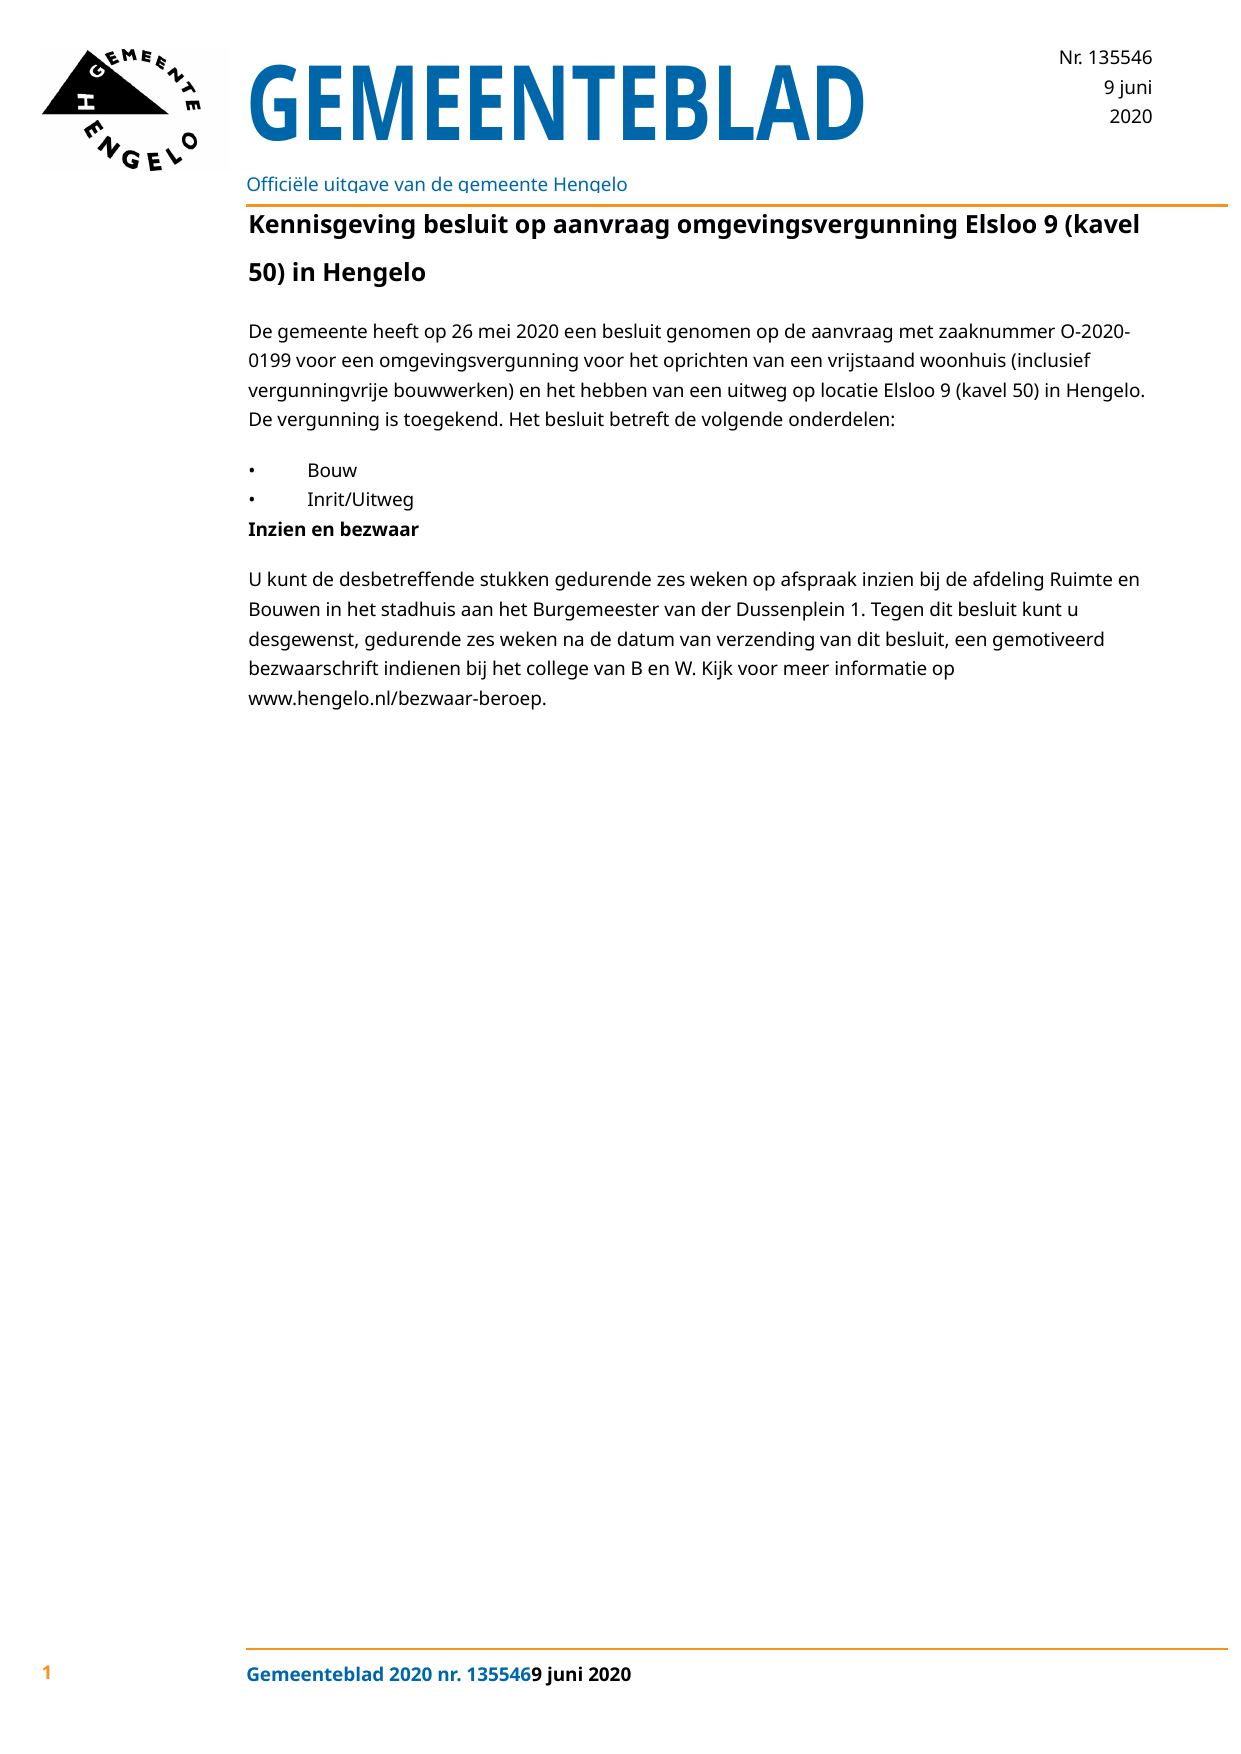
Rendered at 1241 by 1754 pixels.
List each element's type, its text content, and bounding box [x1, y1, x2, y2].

picture [41, 47, 231, 172]
text De gemeente heeft op 26 mei 2020 een besluit genomen op de aanvraag met zaaknummer O-2020-0199 voor een omgevingsvergunning voor het oprichten van een vrijstaand woonhuis (inclusief vergunningvrije bouwwerken) en het hebben van een uitweg op locatie Elsloo 9 (kavel 50) in Hengelo. De vergunning is toegekend. Het besluit betreft de volgende onderdelen: [248, 318, 1152, 432]
list Bouw [248, 457, 1152, 483]
text Kennisgeving besluit op aanvraag omgevingsvergunning Elsloo 9 (kavel 50) in Hengelo [248, 207, 1152, 288]
text Inzien en bezwaar [248, 516, 1152, 542]
list Inrit/Uitweg [248, 487, 1152, 512]
text U kunt de desbetreffende stukken gedurende zes weken op afspraak inzien bij de afdeling Ruimte en Bouwen in het stadhuis aan het Burgemeester van der Dussenplein 1. Tegen dit besluit kunt u desgewenst, gedurende zes weken na de datum van verzending van dit besluit, een gemotiveerd bezwaarschrift indienen bij het college van B en W. Kijk voor meer informatie op www.hengelo.nl/bezwaar-beroep. [248, 567, 1152, 711]
